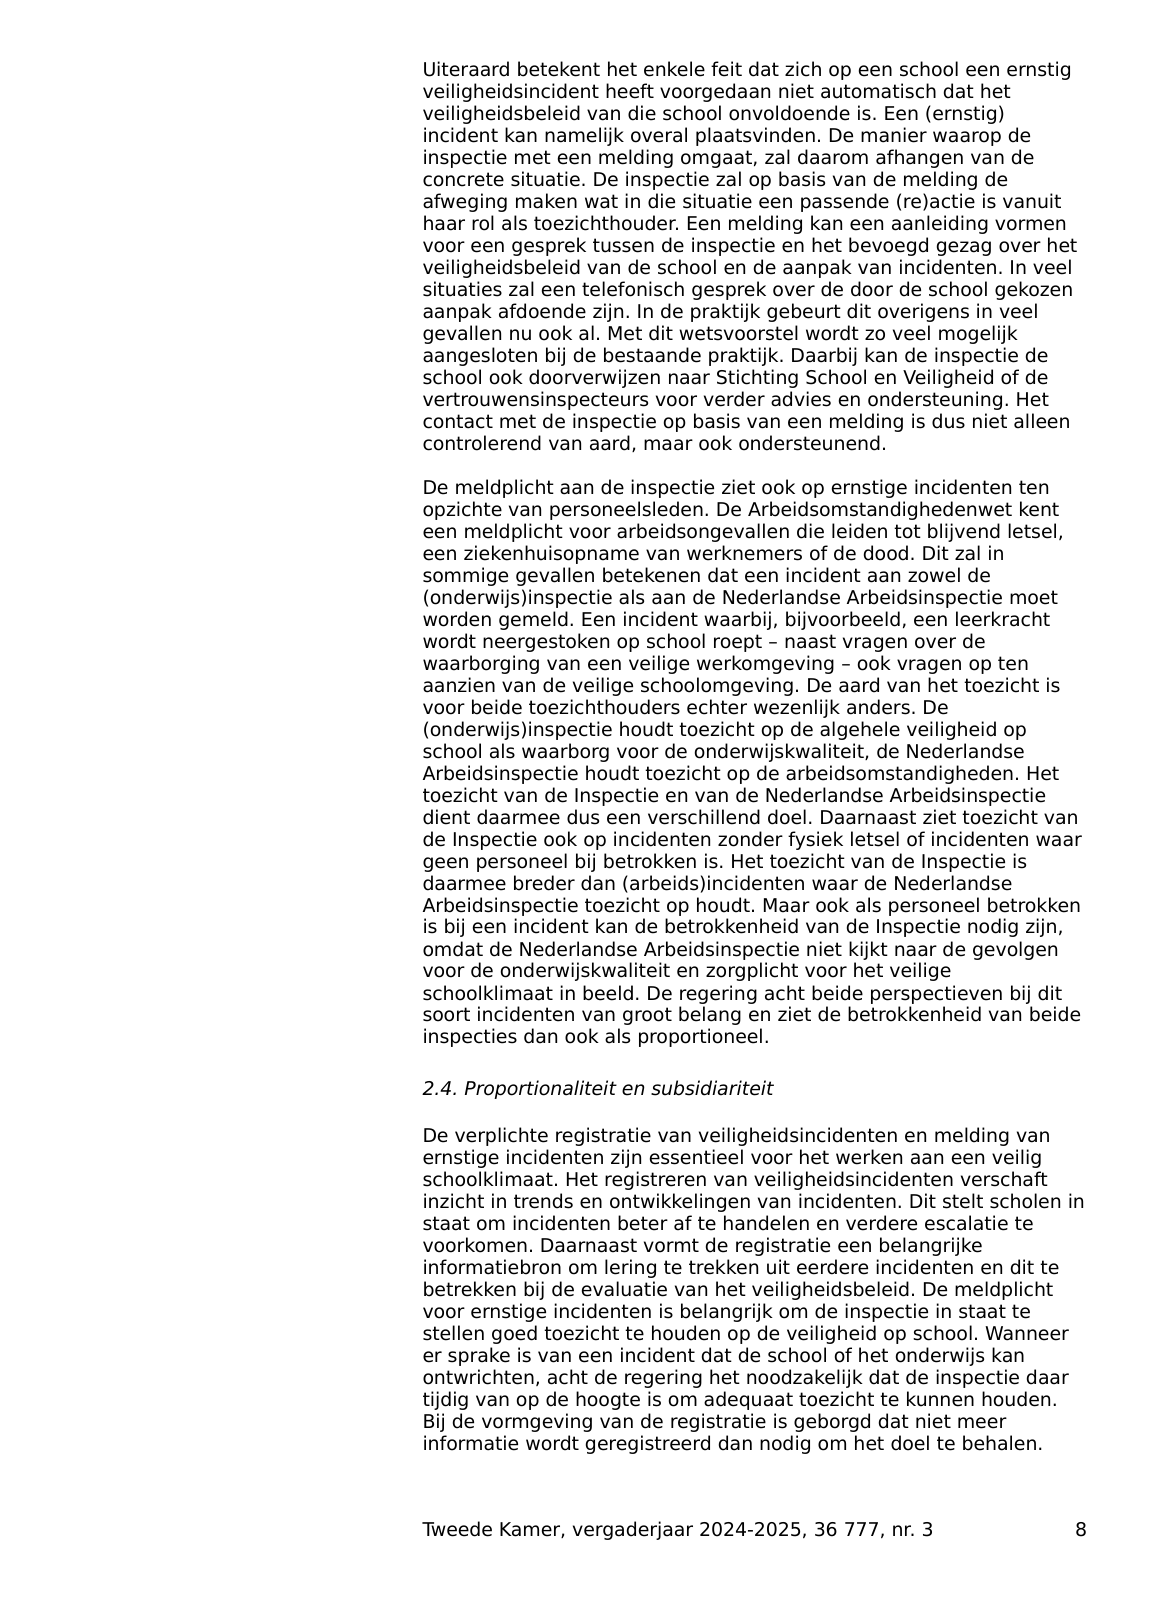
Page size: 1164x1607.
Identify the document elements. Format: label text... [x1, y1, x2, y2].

text De meldplicht aan de inspectie ziet ook op ernstige incidenten ten opzichte van personeelsleden. De Arbeidsomstandighedenwet kent een meldplicht voor arbeidsongevallen die leiden tot blijvend letsel, een ziekenhuisopname van werknemers of de dood. Dit zal in sommige gevallen betekenen dat een incident aan zowel de (onderwijs)inspectie als aan de Nederlandse Arbeidsinspectie moet worden gemeld. Een incident waarbij, bijvoorbeeld, een leerkracht wordt neergestoken op school roept – naast vragen over de waarborging van een veilige werkomgeving – ook vragen op ten aanzien van de veilige schoolomgeving. De aard van het toezicht is voor beide toezichthouders echter wezenlijk anders. De (onderwijs)inspectie houdt toezicht op de algehele veiligheid op school als waarborg voor de onderwijskwaliteit, de Nederlandse Arbeidsinspectie houdt toezicht op de arbeidsomstandigheden. Het toezicht van de Inspectie en van de Nederlandse Arbeidsinspectie dient daarmee dus een verschillend doel. Daarnaast ziet toezicht van de Inspectie ook op incidenten zonder fysiek letsel of incidenten waar geen personeel bij betrokken is. Het toezicht van de Inspectie is daarmee breder dan (arbeids)incidenten waar de Nederlandse Arbeidsinspectie toezicht op houdt. Maar ook als personeel betrokken is bij een incident kan de betrokkenheid van de Inspectie nodig zijn, omdat de Nederlandse Arbeidsinspectie niet kijkt naar de gevolgen voor de onderwijskwaliteit en zorgplicht voor het veilige schoolklimaat in beeld. De regering acht beide perspectieven bij dit soort incidenten van groot belang en ziet de betrokkenheid van beide inspecties dan ook als proportioneel. [422, 477, 1087, 1048]
text Uiteraard betekent het enkele feit dat zich op een school een ernstig veiligheidsincident heeft voorgedaan niet automatisch dat het veiligheidsbeleid van die school onvoldoende is. Een (ernstig) incident kan namelijk overal plaatsvinden. De manier waarop de inspectie met een melding omgaat, zal daarom afhangen van de concrete situatie. De inspectie zal op basis van de melding de afweging maken wat in die situatie een passende (re)actie is vanuit haar rol als toezichthouder. Een melding kan een aanleiding vormen voor een gesprek tussen de inspectie en het bevoegd gezag over het veiligheidsbeleid van de school en de aanpak van incidenten. In veel situaties zal een telefonisch gesprek over de door de school gekozen aanpak afdoende zijn. In de praktijk gebeurt dit overigens in veel gevallen nu ook al. Met dit wetsvoorstel wordt zo veel mogelijk aangesloten bij de bestaande praktijk. Daarbij kan de inspectie de school ook doorverwijzen naar Stichting School en Veiligheid of de vertrouwensinspecteurs voor verder advies en ondersteuning. Het contact met de inspectie op basis van een melding is dus niet alleen controlerend van aard, maar ook ondersteunend. [422, 59, 1087, 455]
text De verplichte registratie van veiligheidsincidenten en melding van ernstige incidenten zijn essentieel voor het werken aan een veilig schoolklimaat. Het registreren van veiligheidsincidenten verschaft inzicht in trends en ontwikkelingen van incidenten. Dit stelt scholen in staat om incidenten beter af te handelen en verdere escalatie te voorkomen. Daarnaast vormt de registratie een belangrijke informatiebron om lering te trekken uit eerdere incidenten en dit te betrekken bij de evaluatie van het veiligheidsbeleid. De meldplicht voor ernstige incidenten is belangrijk om de inspectie in staat te stellen goed toezicht te houden op de veiligheid op school. Wanneer er sprake is van een incident dat de school of het onderwijs kan ontwrichten, acht de regering het noodzakelijk dat de inspectie daar tijdig van op de hoogte is om adequaat toezicht te kunnen houden. Bij de vormgeving van de registratie is geborgd dat niet meer informatie wordt geregistreerd dan nodig om het doel te behalen. [422, 1125, 1087, 1455]
subtitle 2.4. Proportionaliteit en subsidiariteit [422, 1078, 1087, 1100]
